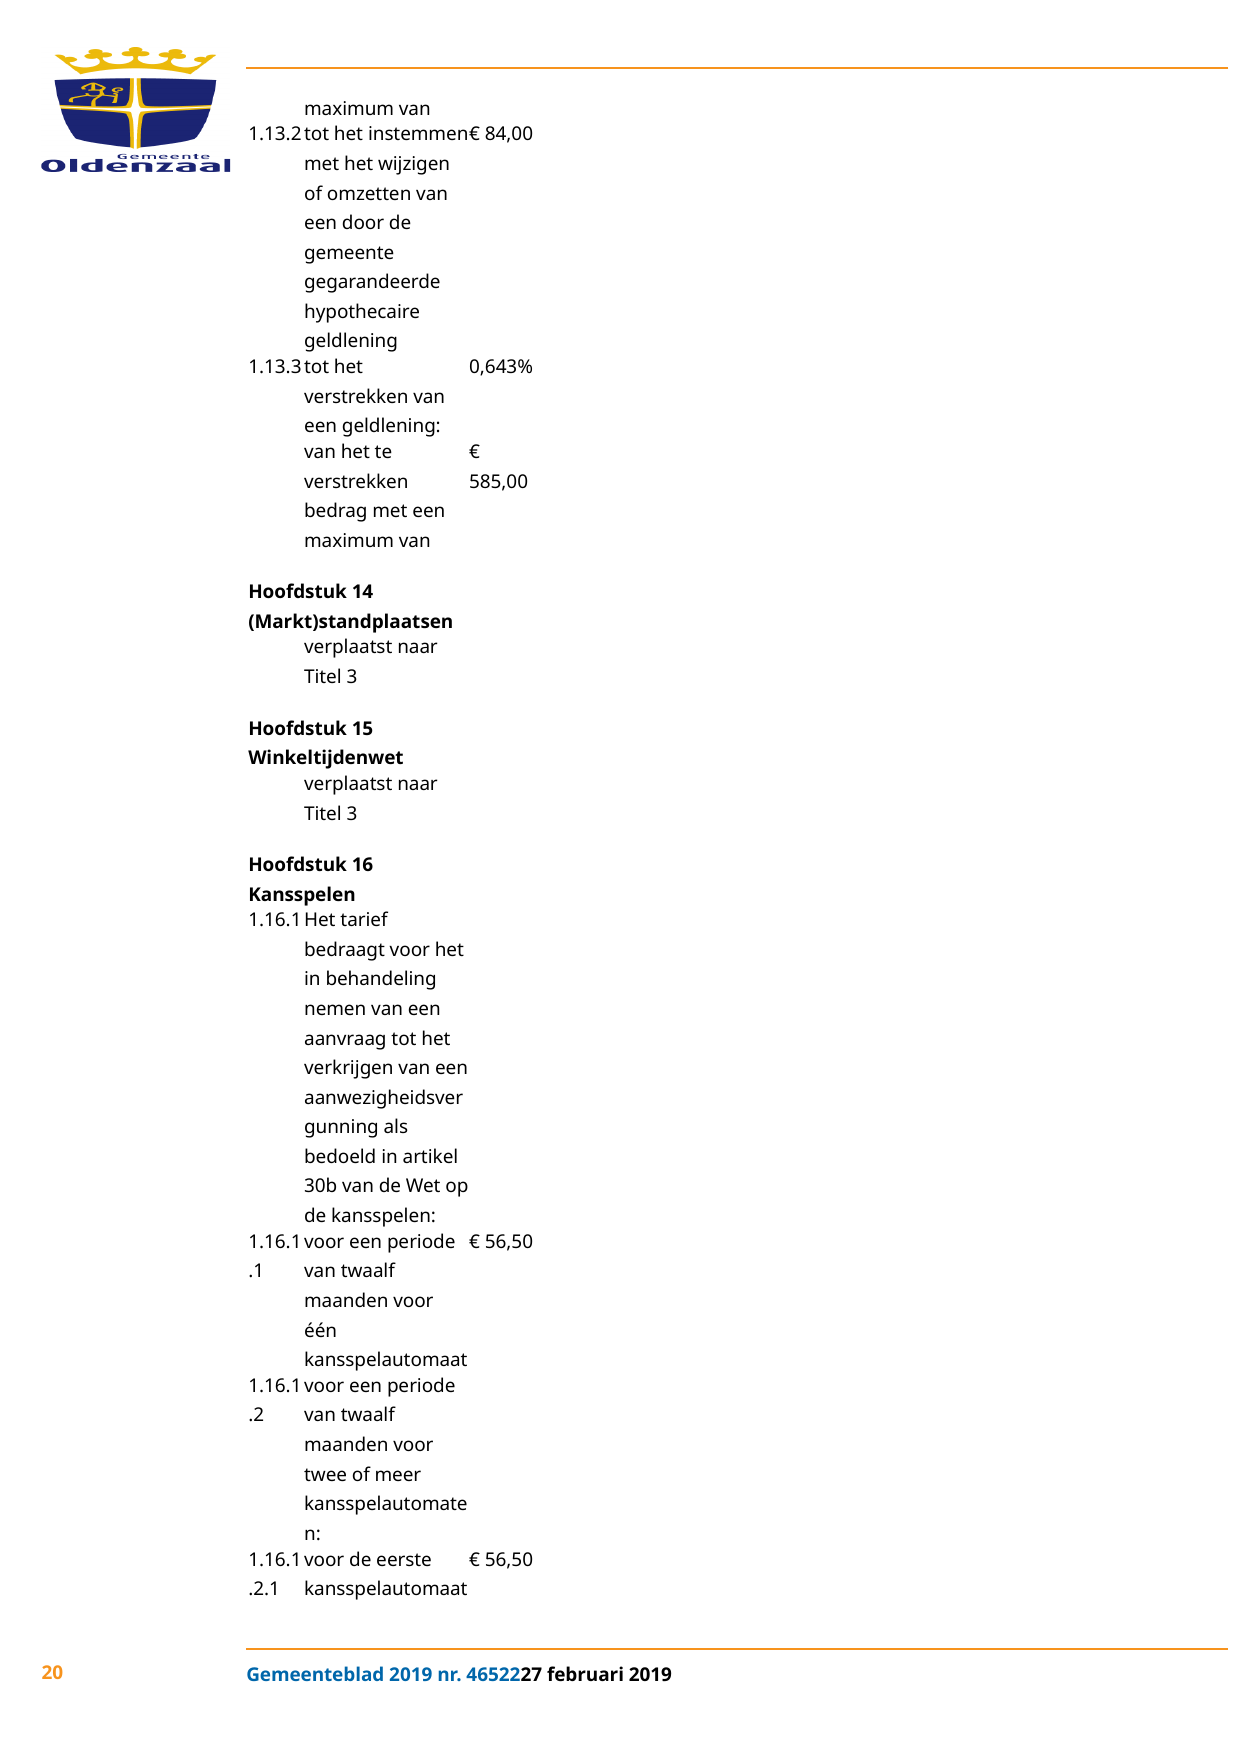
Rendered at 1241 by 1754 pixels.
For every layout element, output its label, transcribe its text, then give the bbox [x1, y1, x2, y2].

table_cell [248, 689, 304, 715]
table_cell [649, 1372, 704, 1546]
table_cell [537, 1372, 593, 1546]
table_cell [760, 1228, 816, 1372]
table_cell [593, 353, 649, 438]
table_cell [705, 121, 760, 353]
table_cell voor een periode van twaalf maanden voor één kansspelautomaat [304, 1228, 469, 1372]
table_cell [760, 906, 816, 1228]
table_cell [760, 634, 816, 689]
table_cell [649, 770, 704, 825]
table_cell [705, 579, 760, 634]
table_cell [469, 715, 537, 770]
table_cell [469, 1372, 537, 1546]
table_cell [593, 770, 649, 825]
table_cell [760, 95, 816, 121]
table_cell tot het instemmen met het wijzigen of omzetten van een door de gemeente gegarandeerde hypothecaire geldlening [304, 121, 469, 353]
table_cell [705, 438, 760, 553]
table_cell [248, 438, 304, 553]
table_cell [649, 1546, 704, 1601]
table_cell € 56,50 [469, 1546, 537, 1601]
table_cell van het te verstrekken bedrag met een maximum van [304, 438, 469, 553]
table_cell [537, 906, 593, 1228]
table_cell [537, 353, 593, 438]
table_cell [649, 553, 704, 578]
table_cell [760, 825, 816, 851]
table_cell [705, 689, 760, 715]
table_cell [469, 579, 537, 634]
table_cell [649, 438, 704, 553]
table_cell [705, 634, 760, 689]
table_cell [593, 579, 649, 634]
table_cell verplaatst naar Titel 3 [304, 634, 469, 689]
table_cell [705, 1546, 760, 1601]
table_cell maximum van [304, 95, 469, 121]
table_cell [705, 715, 760, 770]
table_cell Hoofdstuk 15 Winkeltijdenwet [248, 715, 469, 770]
table_cell [705, 95, 760, 121]
table_cell [537, 1228, 593, 1372]
table_cell [469, 689, 537, 715]
table_cell [760, 770, 816, 825]
table_cell [537, 689, 593, 715]
table_cell [537, 579, 593, 634]
table_cell [705, 1372, 760, 1546]
table_cell [537, 553, 593, 578]
table_cell [593, 1228, 649, 1372]
picture [41, 47, 231, 172]
table_cell [760, 121, 816, 353]
table_cell [649, 851, 704, 906]
table_cell 1.16.1.2.1 [248, 1546, 304, 1601]
table_cell [760, 1372, 816, 1546]
table_cell [649, 906, 704, 1228]
table_cell [705, 906, 760, 1228]
table_cell Hoofdstuk 16 Kansspelen [248, 851, 469, 906]
table_cell € 56,50 [469, 1228, 537, 1372]
table_cell 1.13.2 [248, 121, 304, 353]
table_cell [760, 851, 816, 906]
table_cell 1.16.1 [248, 906, 304, 1228]
table_cell [593, 825, 649, 851]
table_cell € 84,00 [469, 121, 537, 353]
table_cell [705, 353, 760, 438]
table_cell [593, 715, 649, 770]
table_cell [469, 906, 537, 1228]
table_cell Het tarief bedraagt voor het in behandeling nemen van een aanvraag tot het verkrijgen van een aanwezigheidsvergunning als bedoeld in artikel 30b van de Wet op de kansspelen: [304, 906, 469, 1228]
table_cell [537, 1546, 593, 1601]
table_cell voor de eerste kansspelautomaat [304, 1546, 469, 1601]
table_cell [649, 634, 704, 689]
table_cell [248, 634, 304, 689]
table_cell 0,643% [469, 353, 537, 438]
table_cell [537, 438, 593, 553]
table_cell 1.13.3 [248, 353, 304, 438]
table_cell [469, 95, 537, 121]
table_cell [760, 715, 816, 770]
table_cell [304, 553, 469, 578]
table_cell [649, 121, 704, 353]
table_cell verplaatst naar Titel 3 [304, 770, 469, 825]
table_cell [593, 634, 649, 689]
table_cell [469, 553, 537, 578]
table_cell [537, 95, 593, 121]
table_cell [760, 553, 816, 578]
table_cell [760, 1546, 816, 1601]
table_cell [705, 553, 760, 578]
table_cell [593, 95, 649, 121]
table_cell [469, 770, 537, 825]
table_cell [537, 851, 593, 906]
table_cell [649, 825, 704, 851]
table_cell [705, 851, 760, 906]
table_cell [593, 121, 649, 353]
table_cell [537, 634, 593, 689]
table_cell [649, 353, 704, 438]
table_cell [760, 438, 816, 553]
table_cell [593, 689, 649, 715]
table_cell [304, 689, 469, 715]
table_cell voor een periode van twaalf maanden voor twee of meer kansspelautomaten: [304, 1372, 469, 1546]
table_cell [248, 825, 304, 851]
table_cell 1.16.1.2 [248, 1372, 304, 1546]
table_cell [760, 353, 816, 438]
table_cell [649, 1228, 704, 1372]
table_cell € 585,00 [469, 438, 537, 553]
table_cell [705, 1228, 760, 1372]
table_cell [248, 553, 304, 578]
table_cell [248, 95, 304, 121]
table_cell [593, 851, 649, 906]
table_cell [760, 579, 816, 634]
table_cell [537, 770, 593, 825]
table_cell [593, 1546, 649, 1601]
table_cell [593, 1372, 649, 1546]
table_cell [593, 438, 649, 553]
table_cell [469, 634, 537, 689]
table_cell [469, 851, 537, 906]
table_cell [537, 121, 593, 353]
table_cell [649, 95, 704, 121]
table_cell [537, 825, 593, 851]
table_cell [705, 825, 760, 851]
table_cell 1.16.1.1 [248, 1228, 304, 1372]
table_cell [593, 906, 649, 1228]
table_cell [537, 715, 593, 770]
table_cell [760, 689, 816, 715]
table_cell [248, 770, 304, 825]
table_cell [649, 715, 704, 770]
table_cell [304, 825, 469, 851]
table_cell [593, 553, 649, 578]
table_cell Hoofdstuk 14 (Markt)standplaatsen [248, 579, 469, 634]
table_cell [469, 825, 537, 851]
table_cell [649, 579, 704, 634]
table_cell tot het verstrekken van een geldlening: [304, 353, 469, 438]
table_cell [649, 689, 704, 715]
table_cell [705, 770, 760, 825]
